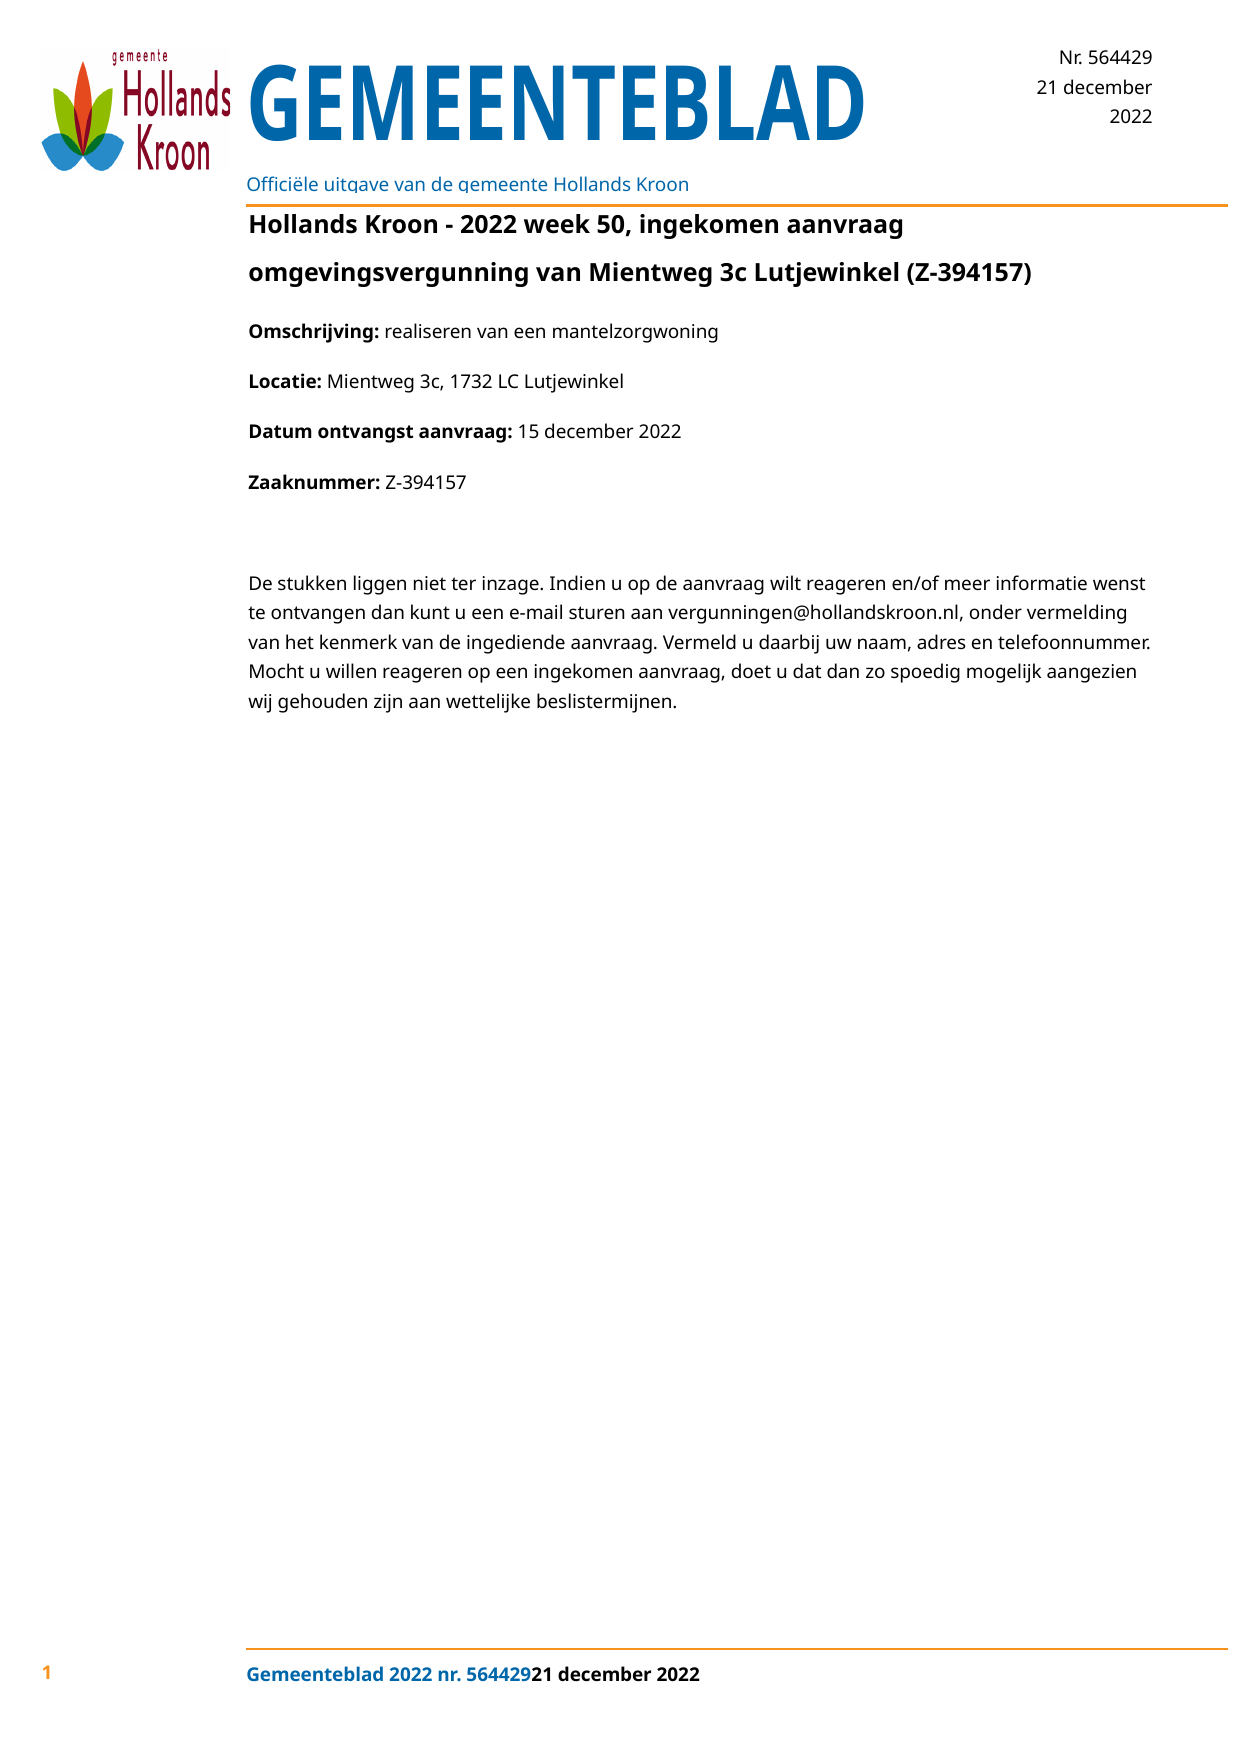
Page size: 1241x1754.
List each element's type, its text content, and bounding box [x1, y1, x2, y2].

picture [41, 47, 231, 172]
text Datum ontvangst aanvraag: 15 december 2022 [248, 419, 1152, 444]
text Hollands Kroon - 2022 week 50, ingekomen aanvraag omgevingsvergunning van Mientweg 3c Lutjewinkel (Z-394157) [248, 207, 1152, 288]
text De stukken liggen niet ter inzage. Indien u op de aanvraag wilt reageren en/of meer informatie wenst te ontvangen dan kunt u een e-mail sturen aan vergunningen@hollandskroon.nl, onder vermelding van het kenmerk van de ingediende aanvraag. Vermeld u daarbij uw naam, adres en telefoonnummer. Mocht u willen reageren op een ingekomen aanvraag, doet u dat dan zo spoedig mogelijk aangezien wij gehouden zijn aan wettelijke beslistermijnen. [248, 570, 1152, 714]
text Omschrijving: realiseren van een mantelzorgwoning [248, 318, 1152, 344]
text Zaaknummer: Z-394157 [248, 469, 1152, 495]
text Locatie: Mientweg 3c, 1732 LC Lutjewinkel [248, 368, 1152, 394]
